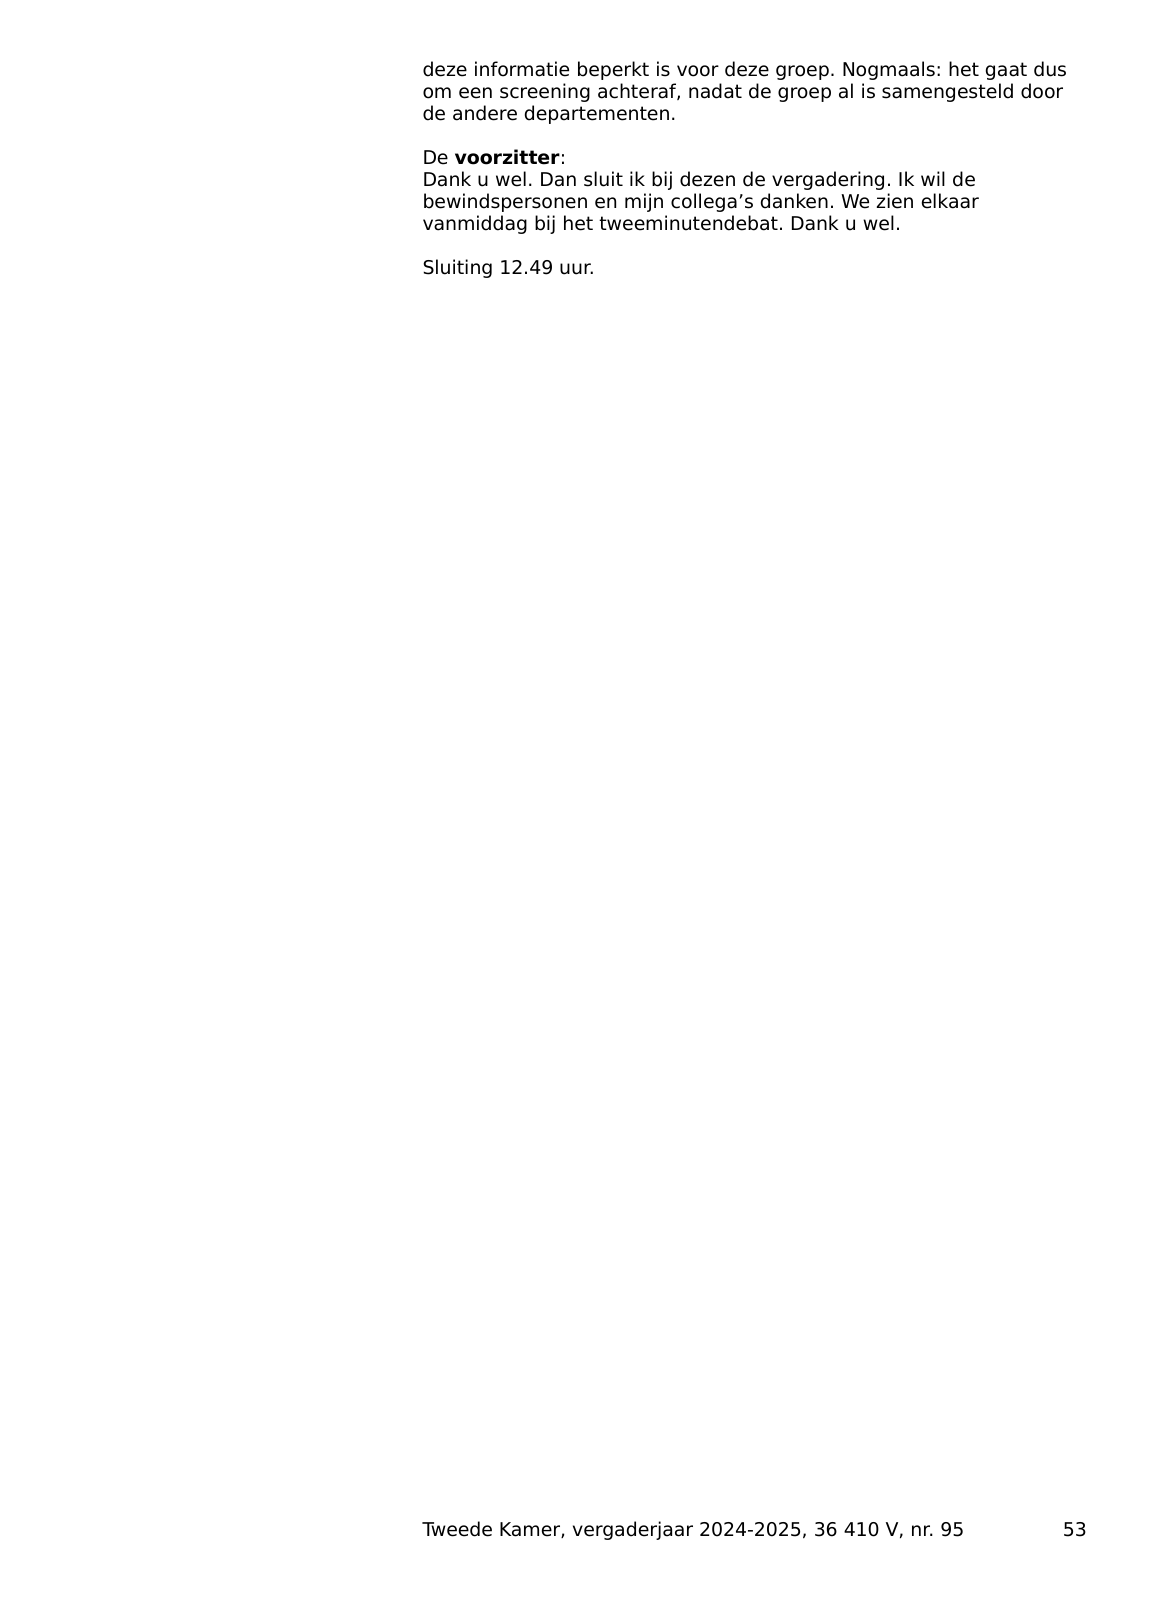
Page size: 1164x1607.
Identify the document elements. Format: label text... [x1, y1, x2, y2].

text deze informatie beperkt is voor deze groep. Nogmaals: het gaat dus om een screening achteraf, nadat de groep al is samengesteld door de andere departementen. [422, 59, 1087, 125]
text Sluiting 12.49 uur. [422, 257, 1087, 279]
text Dank u wel. Dan sluit ik bij dezen de vergadering. Ik wil de bewindspersonen en mijn collega’s danken. We zien elkaar vanmiddag bij het tweeminutendebat. Dank u wel. [422, 169, 1087, 235]
text De voorzitter: [422, 147, 1087, 169]
